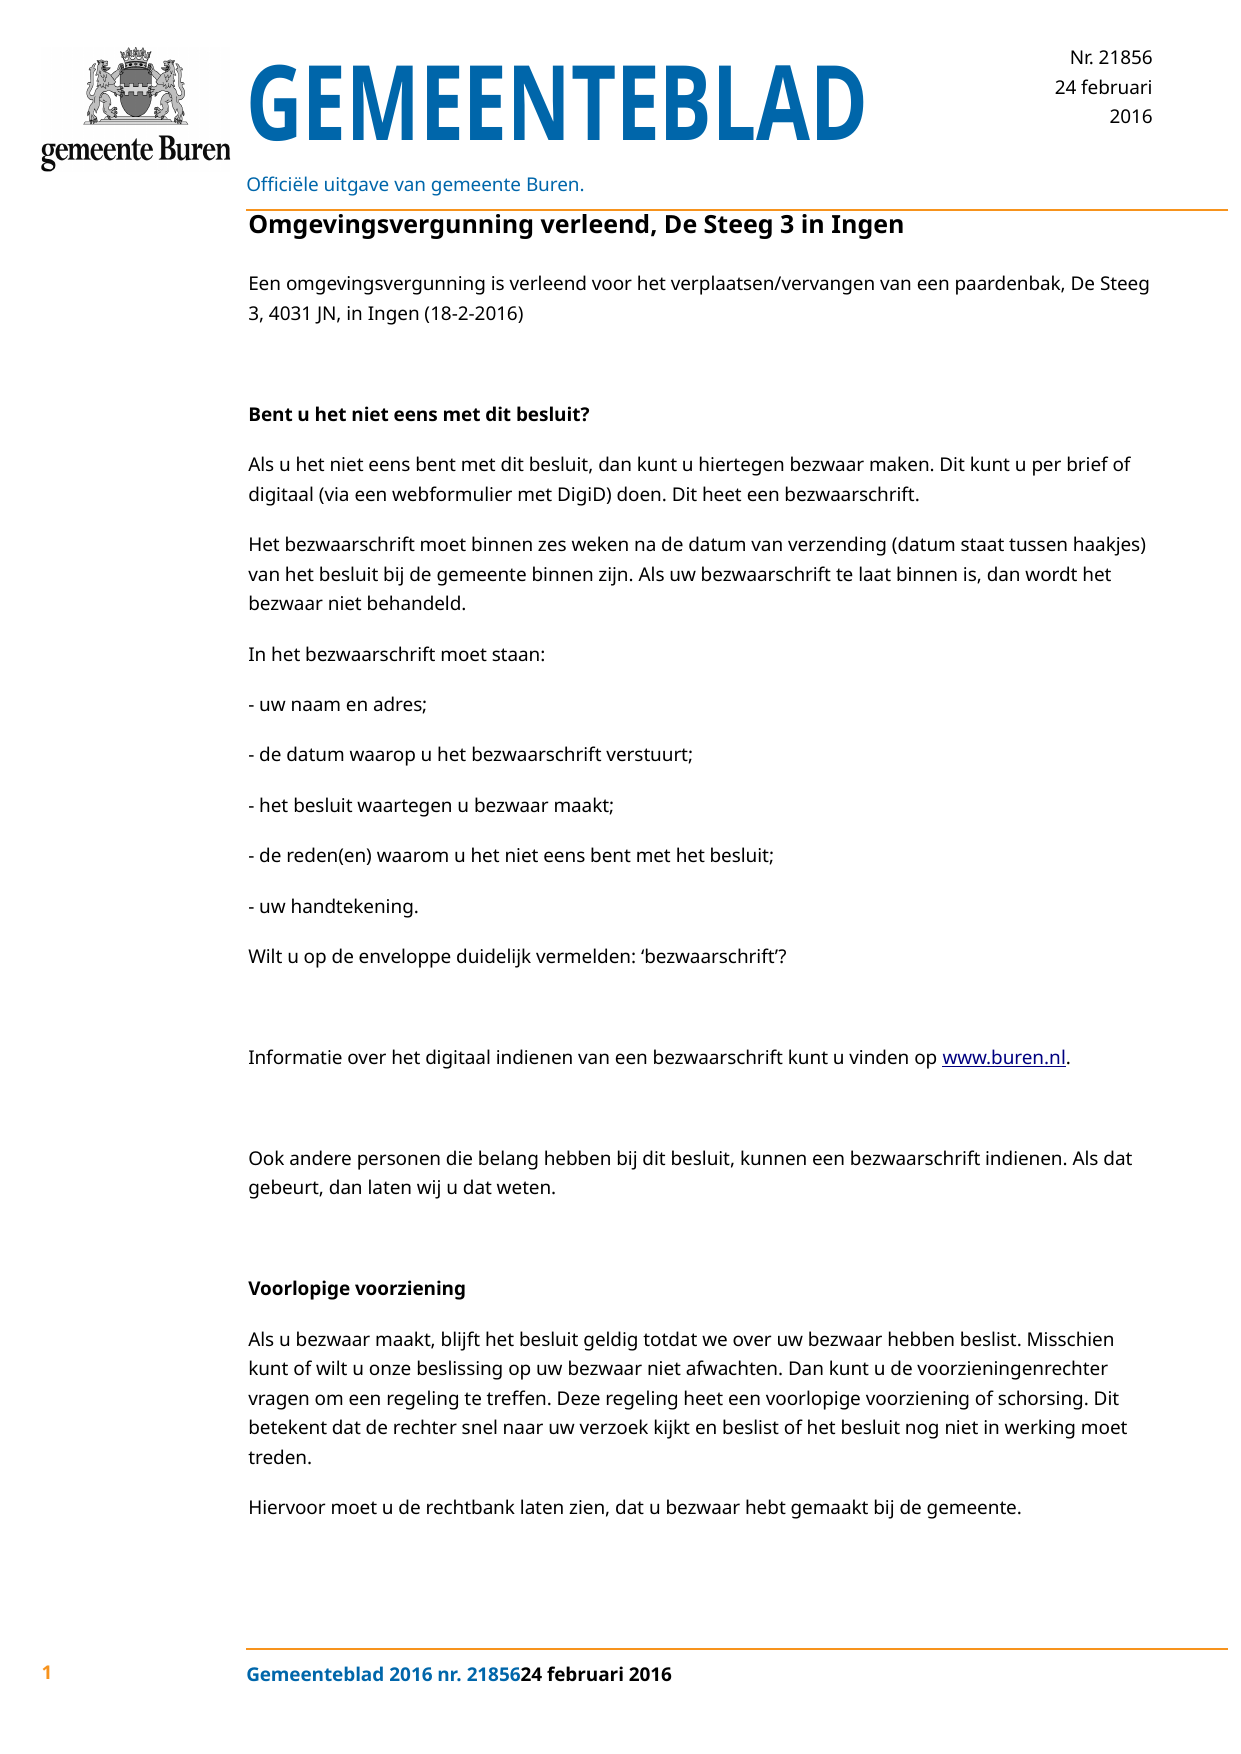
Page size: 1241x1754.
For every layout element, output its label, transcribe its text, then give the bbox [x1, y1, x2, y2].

picture [41, 47, 231, 172]
text - het besluit waartegen u bezwaar maakt; [248, 792, 1152, 818]
text In het bezwaarschrift moet staan: [248, 641, 1152, 666]
text Als u het niet eens bent met dit besluit, dan kunt u hiertegen bezwaar maken. Dit kunt u per brief of digitaal (via een webformulier met DigiD) doen. Dit heet een bezwaarschrift. [248, 451, 1152, 506]
text Wilt u op de enveloppe duidelijk vermelden: ‘bezwaarschrift’? [248, 943, 1152, 969]
text - uw naam en adres; [248, 691, 1152, 717]
text - de reden(en) waarom u het niet eens bent met het besluit; [248, 842, 1152, 868]
text - uw handtekening. [248, 893, 1152, 918]
text Informatie over het digitaal indienen van een bezwaarschrift kunt u vinden op www.buren.nl. [248, 1044, 1152, 1070]
text - de datum waarop u het bezwaarschrift verstuurt; [248, 742, 1152, 767]
text Het bezwaarschrift moet binnen zes weken na de datum van verzending (datum staat tussen haakjes) van het besluit bij de gemeente binnen zijn. Als uw bezwaarschrift te laat binnen is, dan wordt het bezwaar niet behandeld. [248, 531, 1152, 616]
text Hiervoor moet u de rechtbank laten zien, dat u bezwaar hebt gemaakt bij de gemeente. [248, 1494, 1152, 1520]
text Voorlopige voorziening [248, 1275, 1152, 1301]
text Bent u het niet eens met dit besluit? [248, 401, 1152, 426]
text Omgevingsvergunning verleend, De Steeg 3 in Ingen [248, 211, 1152, 241]
text Als u bezwaar maakt, blijft het besluit geldig totdat we over uw bezwaar hebben beslist. Misschien kunt of wilt u onze beslissing op uw bezwaar niet afwachten. Dan kunt u de voorzieningenrechter vragen om een regeling te treffen. Deze regeling heet een voorlopige voorziening of schorsing. Dit betekent dat de rechter snel naar uw verzoek kijkt en beslist of het besluit nog niet in werking moet treden. [248, 1326, 1152, 1470]
text Ook andere personen die belang hebben bij dit besluit, kunnen een bezwaarschrift indienen. Als dat gebeurt, dan laten wij u dat weten. [248, 1145, 1152, 1200]
text Een omgevingsvergunning is verleend voor het verplaatsen/vervangen van een paardenbak, De Steeg 3, 4031 JN, in Ingen (18-2-2016) [248, 270, 1152, 326]
